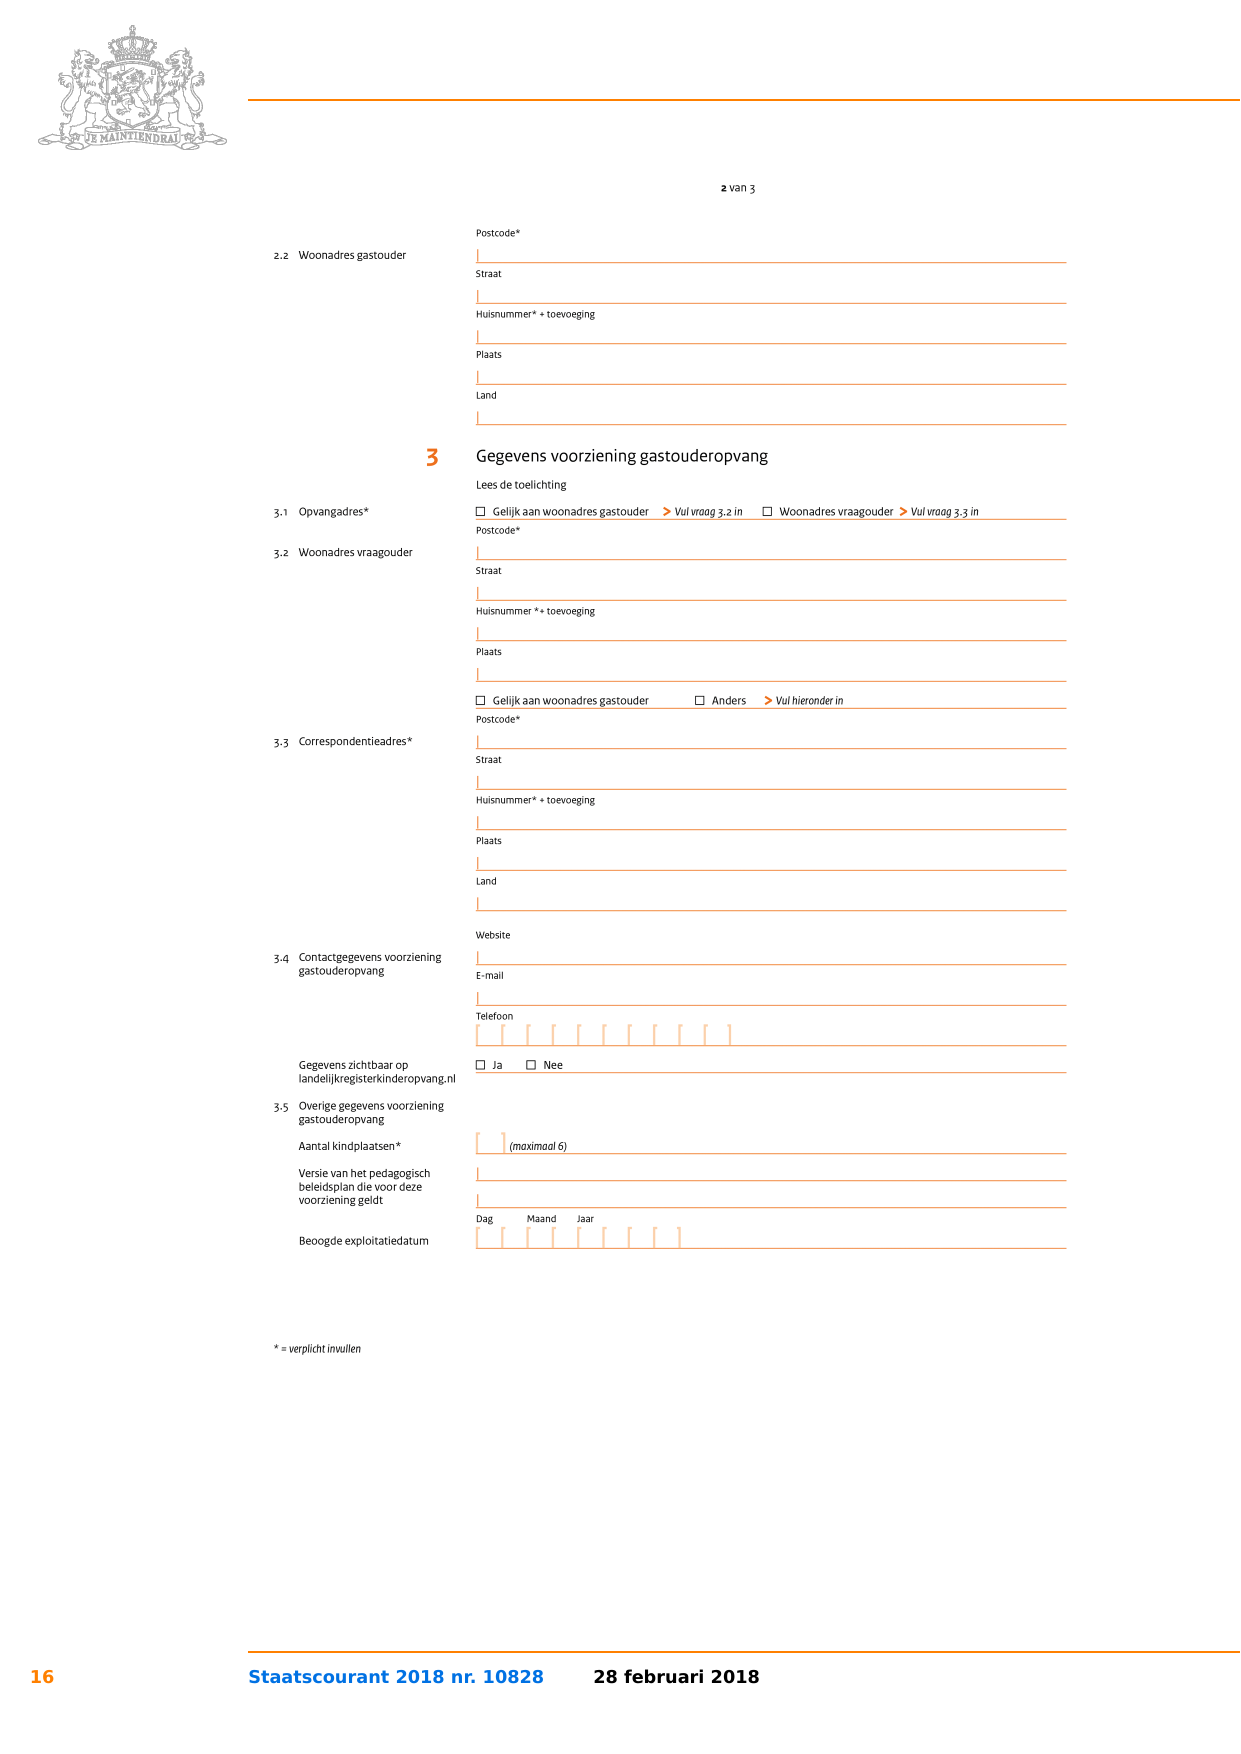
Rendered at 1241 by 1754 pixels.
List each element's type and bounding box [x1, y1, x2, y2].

picture [248, 151, 1134, 1404]
picture [38, 25, 227, 150]
